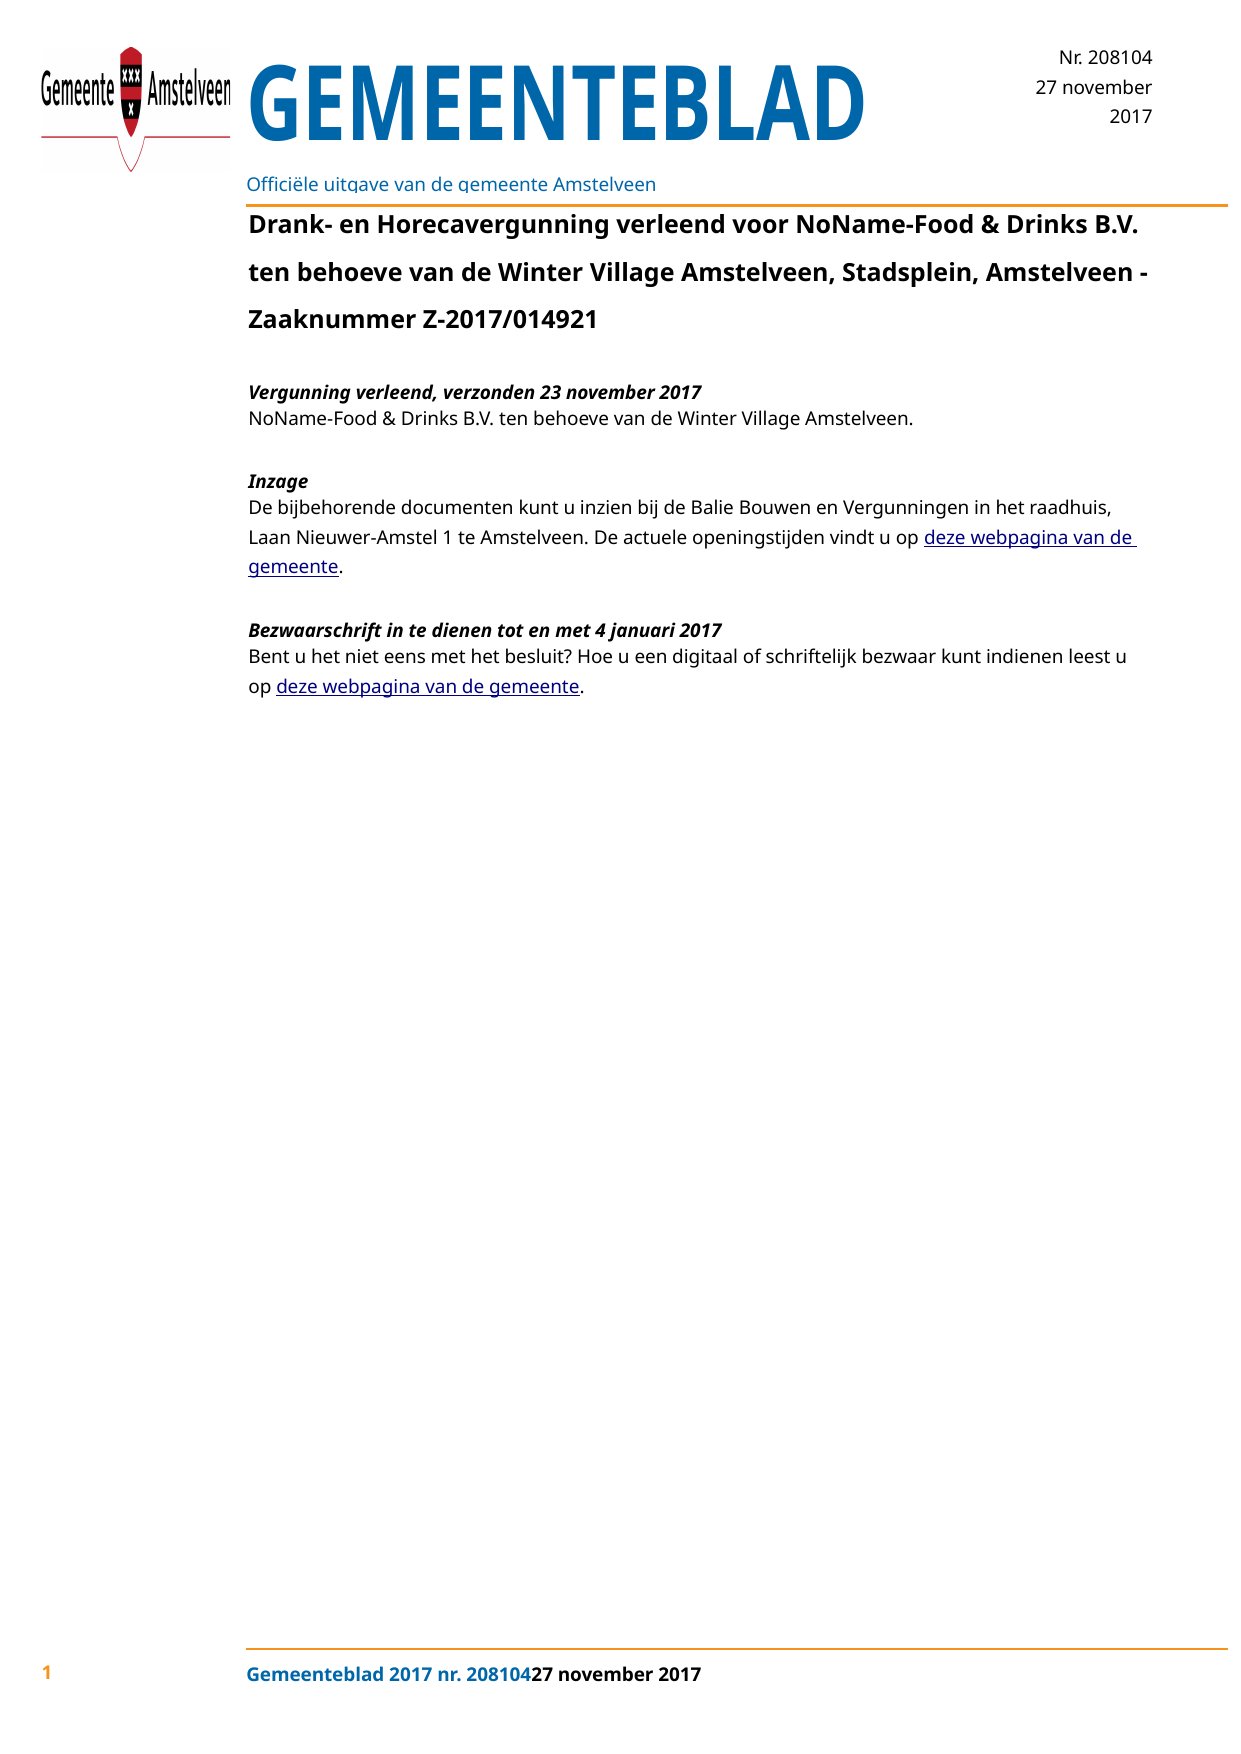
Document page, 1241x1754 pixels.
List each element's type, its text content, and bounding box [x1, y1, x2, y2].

text Bent u het niet eens met het besluit? Hoe u een digitaal of schriftelijk bezwaar kunt indienen leest u op deze webpagina van de gemeente. [248, 643, 1152, 699]
text Vergunning verleend, verzonden 23 november 2017 [248, 379, 1152, 405]
text Drank- en Horecavergunning verleend voor NoName-Food & Drinks B.V. ten behoeve van de Winter Village Amstelveen, Stadsplein, Amstelveen - Zaaknummer Z-2017/014921 [248, 207, 1152, 336]
picture [41, 47, 231, 172]
text Inzage [248, 469, 1152, 494]
text Bezwaarschrift in te dienen tot en met 4 januari 2017 [248, 618, 1152, 643]
text De bijbehorende documenten kunt u inzien bij de Balie Bouwen en Vergunningen in het raadhuis, Laan Nieuwer-Amstel 1 te Amstelveen. De actuele openingstijden vindt u op deze webpagina van de gemeente. [248, 494, 1152, 579]
text NoName-Food & Drinks B.V. ten behoeve van de Winter Village Amstelveen. [248, 405, 1152, 431]
